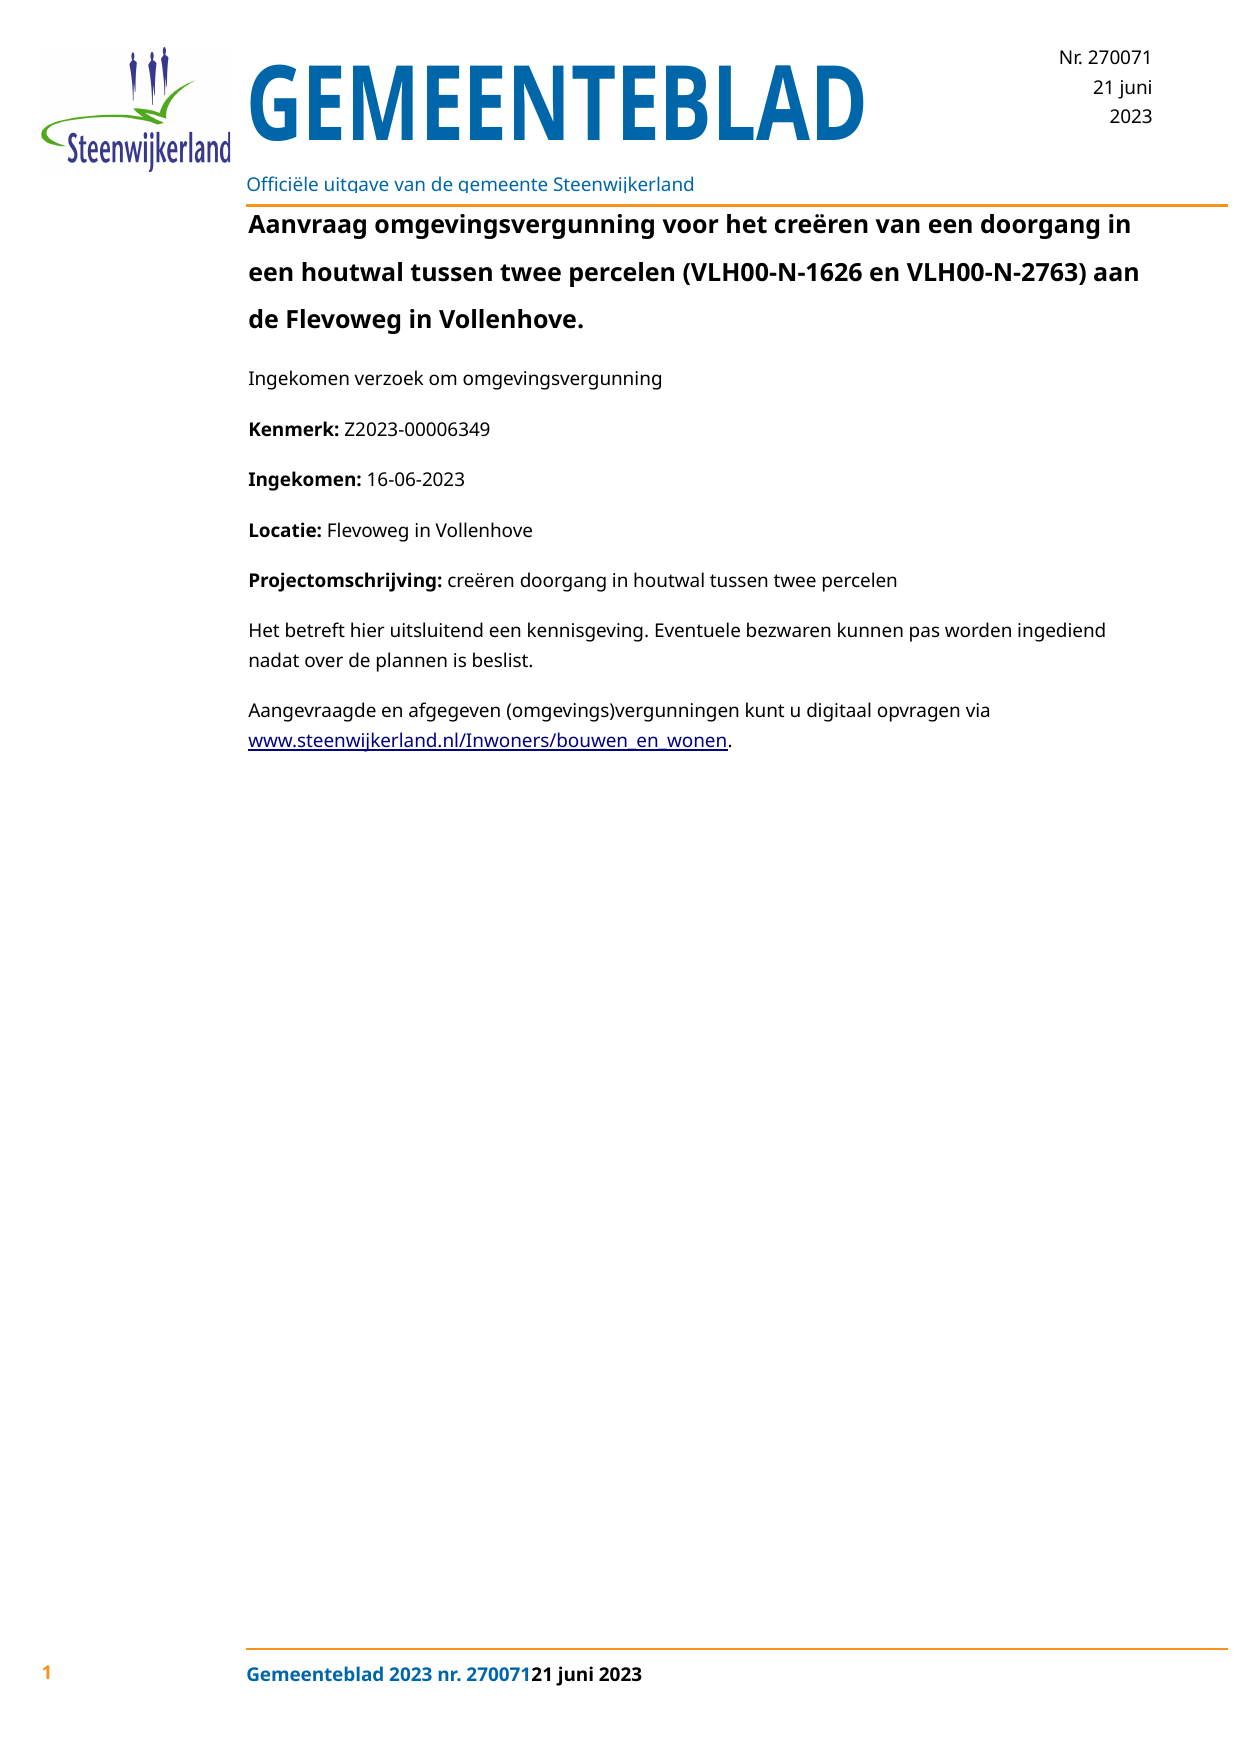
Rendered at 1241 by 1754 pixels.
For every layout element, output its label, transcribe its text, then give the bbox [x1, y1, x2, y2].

text Aangevraagde en afgegeven (omgevings)vergunningen kunt u digitaal opvragen via www.steenwijkerland.nl/Inwoners/bouwen_en_wonen. [248, 698, 1152, 753]
text Projectomschrijving: creëren doorgang in houtwal tussen twee percelen [248, 567, 1152, 593]
text Aanvraag omgevingsvergunning voor het creëren van een doorgang in een houtwal tussen twee percelen (VLH00-N-1626 en VLH00-N-2763) aan de Flevoweg in Vollenhove. [248, 207, 1152, 336]
text Ingekomen: 16-06-2023 [248, 466, 1152, 492]
text Locatie: Flevoweg in Vollenhove [248, 517, 1152, 542]
picture [41, 47, 231, 172]
text Ingekomen verzoek om omgevingsvergunning [248, 366, 1152, 391]
text Het betreft hier uitsluitend een kennisgeving. Eventuele bezwaren kunnen pas worden ingediend nadat over de plannen is beslist. [248, 618, 1152, 673]
text Kenmerk: Z2023-00006349 [248, 416, 1152, 442]
